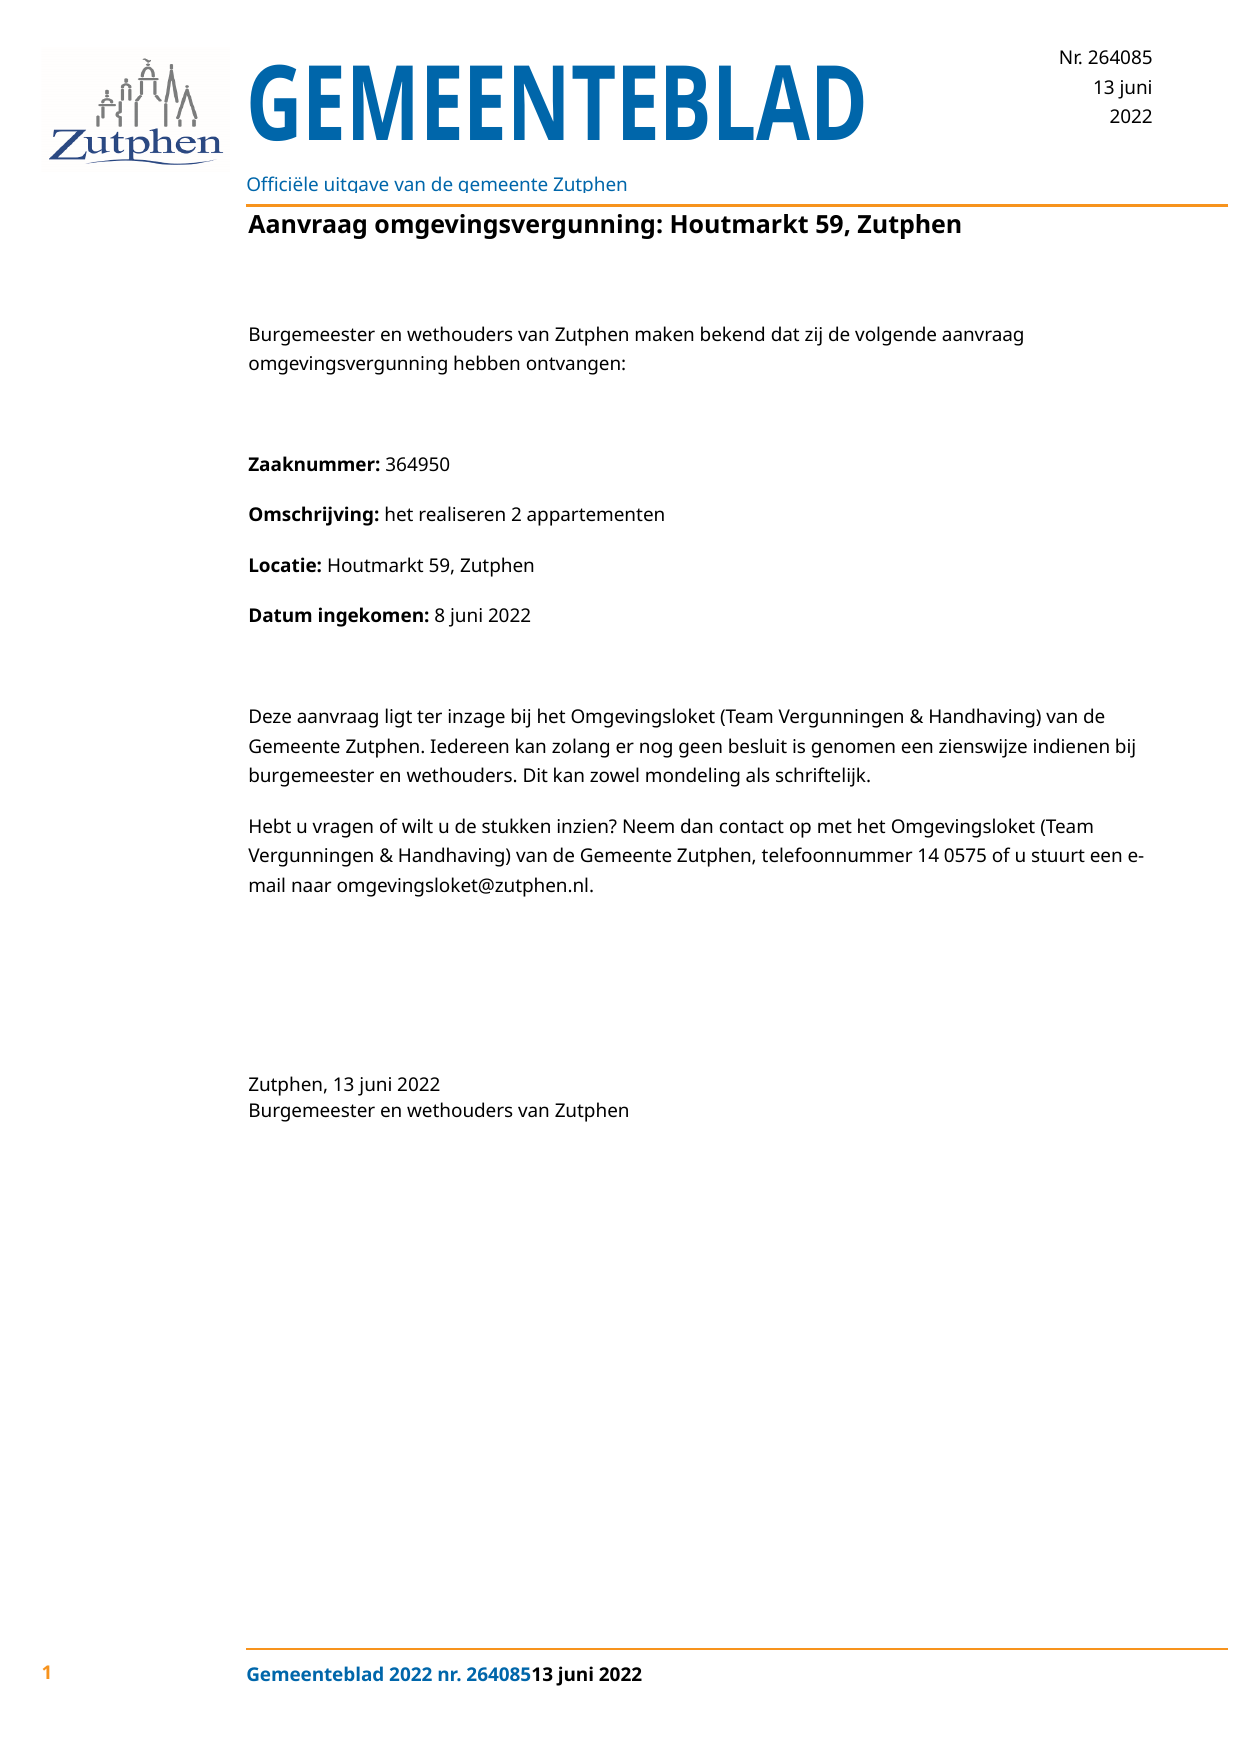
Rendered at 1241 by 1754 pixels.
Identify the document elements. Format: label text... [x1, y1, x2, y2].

text Zutphen, 13 juni 2022 [248, 1071, 1152, 1097]
text Burgemeester en wethouders van Zutphen maken bekend dat zij de volgende aanvraag omgevingsvergunning hebben ontvangen: [248, 321, 1152, 376]
text Datum ingekomen: 8 juni 2022 [248, 602, 1152, 628]
text Burgemeester en wethouders van Zutphen [248, 1097, 1152, 1122]
text Aanvraag omgevingsvergunning: Houtmarkt 59, Zutphen [248, 207, 1152, 241]
text Zaaknummer: 364950 [248, 451, 1152, 477]
text Omschrijving: het realiseren 2 appartementen [248, 502, 1152, 527]
text Locatie: Houtmarkt 59, Zutphen [248, 552, 1152, 578]
text Hebt u vragen of wilt u de stukken inzien? Neem dan contact op met het Omgevingsloket (Team Vergunningen & Handhaving) van de Gemeente Zutphen, telefoonnummer 14 0575 of u stuurt een e-mail naar omgevingsloket@zutphen.nl. [248, 813, 1152, 898]
text Deze aanvraag ligt ter inzage bij het Omgevingsloket (Team Vergunningen & Handhaving) van de Gemeente Zutphen. Iedereen kan zolang er nog geen besluit is genomen een zienswijze indienen bij burgemeester en wethouders. Dit kan zowel mondeling als schriftelijk. [248, 703, 1152, 788]
picture [41, 47, 231, 172]
